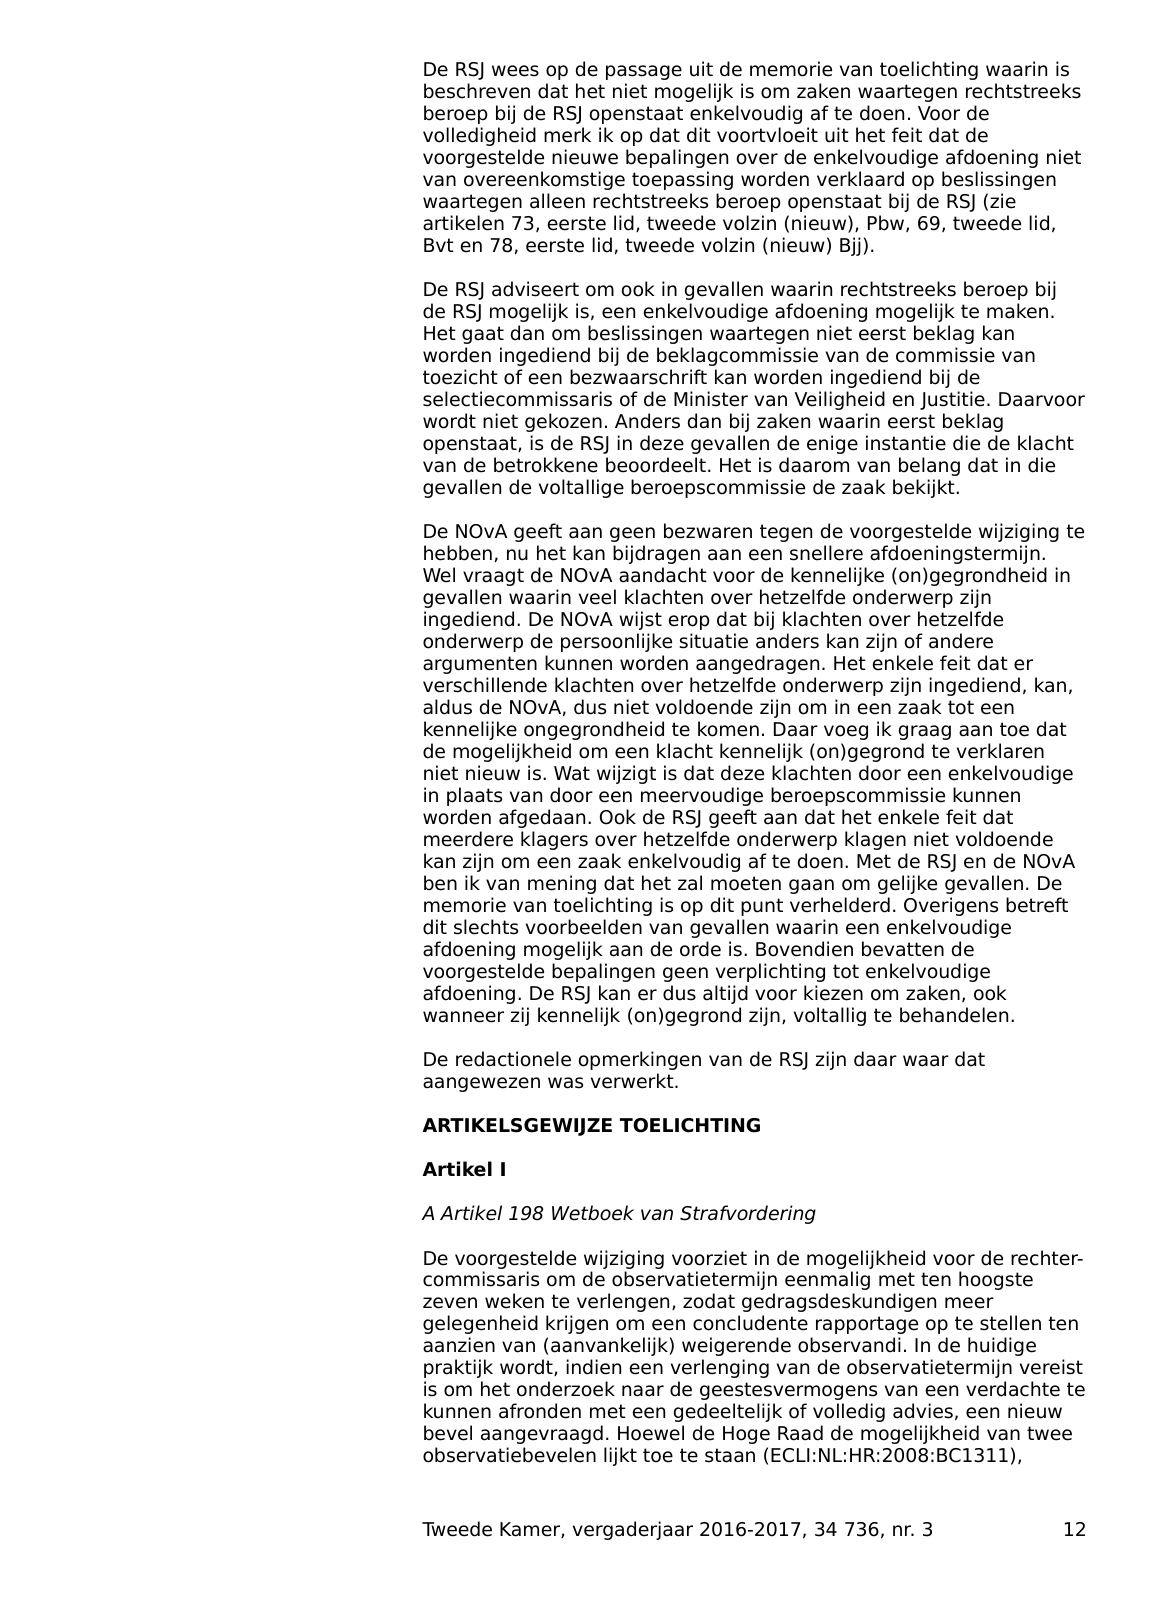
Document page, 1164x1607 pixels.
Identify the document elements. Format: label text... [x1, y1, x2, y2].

text De redactionele opmerkingen van de RSJ zijn daar waar dat aangewezen was verwerkt. [422, 1049, 1087, 1093]
text De voorgestelde wijziging voorziet in de mogelijkheid voor de rechter-commissaris om de observatietermijn eenmalig met ten hoogste zeven weken te verlengen, zodat gedragsdeskundigen meer gelegenheid krijgen om een concludente rapportage op te stellen ten aanzien van (aanvankelijk) weigerende observandi. In de huidige praktijk wordt, indien een verlenging van de observatietermijn vereist is om het onderzoek naar de geestesvermogens van een verdachte te kunnen afronden met een gedeeltelijk of volledig advies, een nieuw bevel aangevraagd. Hoewel de Hoge Raad de mogelijkheid van twee observatiebevelen lijkt toe te staan (ECLI:NL:HR:2008:BC1311), [422, 1247, 1087, 1467]
subtitle Artikel I [422, 1159, 1087, 1181]
text De NOvA geeft aan geen bezwaren tegen de voorgestelde wijziging te hebben, nu het kan bijdragen aan een snellere afdoeningstermijn. Wel vraagt de NOvA aandacht voor de kennelijke (on)gegrondheid in gevallen waarin veel klachten over hetzelfde onderwerp zijn ingediend. De NOvA wijst erop dat bij klachten over hetzelfde onderwerp de persoonlijke situatie anders kan zijn of andere argumenten kunnen worden aangedragen. Het enkele feit dat er verschillende klachten over hetzelfde onderwerp zijn ingediend, kan, aldus de NOvA, dus niet voldoende zijn om in een zaak tot een kennelijke ongegrondheid te komen. Daar voeg ik graag aan toe dat de mogelijkheid om een klacht kennelijk (on)gegrond te verklaren niet nieuw is. Wat wijzigt is dat deze klachten door een enkelvoudige in plaats van door een meervoudige beroepscommissie kunnen worden afgedaan. Ook de RSJ geeft aan dat het enkele feit dat meerdere klagers over hetzelfde onderwerp klagen niet voldoende kan zijn om een zaak enkelvoudig af te doen. Met de RSJ en de NOvA ben ik van mening dat het zal moeten gaan om gelijke gevallen. De memorie van toelichting is op dit punt verhelderd. Overigens betreft dit slechts voorbeelden van gevallen waarin een enkelvoudige afdoening mogelijk aan de orde is. Bovendien bevatten de voorgestelde bepalingen geen verplichting tot enkelvoudige afdoening. De RSJ kan er dus altijd voor kiezen om zaken, ook wanneer zij kennelijk (on)gegrond zijn, voltallig te behandelen. [422, 521, 1087, 1027]
text De RSJ wees op de passage uit de memorie van toelichting waarin is beschreven dat het niet mogelijk is om zaken waartegen rechtstreeks beroep bij de RSJ openstaat enkelvoudig af te doen. Voor de volledigheid merk ik op dat dit voortvloeit uit het feit dat de voorgestelde nieuwe bepalingen over de enkelvoudige afdoening niet van overeenkomstige toepassing worden verklaard op beslissingen waartegen alleen rechtstreeks beroep openstaat bij de RSJ (zie artikelen 73, eerste lid, tweede volzin (nieuw), Pbw, 69, tweede lid, Bvt en 78, eerste lid, tweede volzin (nieuw) Bjj). [422, 59, 1087, 257]
text De RSJ adviseert om ook in gevallen waarin rechtstreeks beroep bij de RSJ mogelijk is, een enkelvoudige afdoening mogelijk te maken. Het gaat dan om beslissingen waartegen niet eerst beklag kan worden ingediend bij de beklagcommissie van de commissie van toezicht of een bezwaarschrift kan worden ingediend bij de selectiecommissaris of de Minister van Veiligheid en Justitie. Daarvoor wordt niet gekozen. Anders dan bij zaken waarin eerst beklag openstaat, is de RSJ in deze gevallen de enige instantie die de klacht van de betrokkene beoordeelt. Het is daarom van belang dat in die gevallen de voltallige beroepscommissie de zaak bekijkt. [422, 279, 1087, 499]
subtitle A Artikel 198 Wetboek van Strafvordering [422, 1203, 1087, 1225]
subtitle ARTIKELSGEWIJZE TOELICHTING [422, 1115, 1087, 1137]
